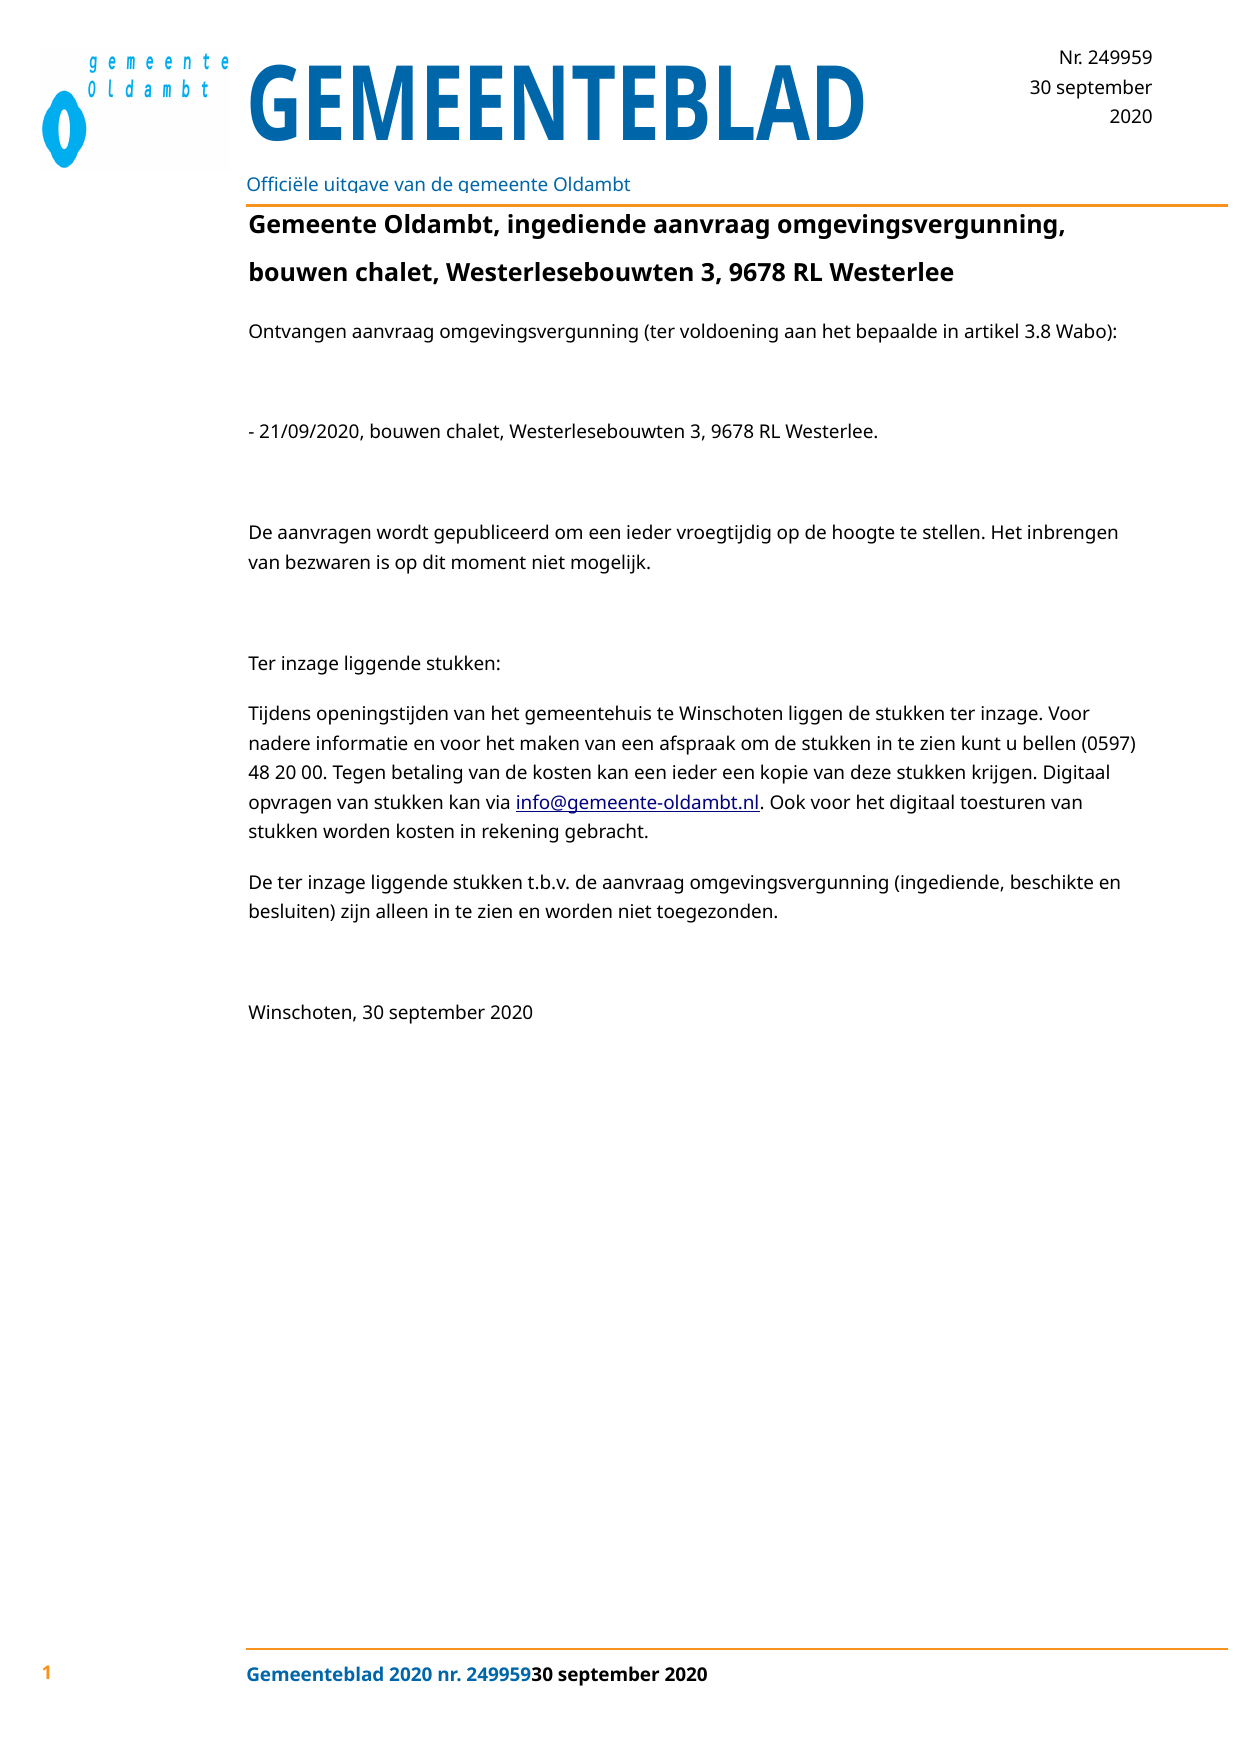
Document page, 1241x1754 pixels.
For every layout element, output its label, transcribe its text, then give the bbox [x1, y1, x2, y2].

text Gemeente Oldambt, ingediende aanvraag omgevingsvergunning, bouwen chalet, Westerlesebouwten 3, 9678 RL Westerlee [248, 207, 1152, 288]
text - 21/09/2020, bouwen chalet, Westerlesebouwten 3, 9678 RL Westerlee. [248, 419, 1152, 444]
text De ter inzage liggende stukken t.b.v. de aanvraag omgevingsvergunning (ingediende, beschikte en besluiten) zijn alleen in te zien en worden niet toegezonden. [248, 869, 1152, 924]
text Winschoten, 30 september 2020 [248, 999, 1152, 1025]
text De aanvragen wordt gepubliceerd om een ieder vroegtijdig op de hoogte te stellen. Het inbrengen van bezwaren is op dit moment niet mogelijk. [248, 519, 1152, 575]
text Ontvangen aanvraag omgevingsvergunning (ter voldoening aan het bepaalde in artikel 3.8 Wabo): [248, 318, 1152, 344]
text Ter inzage liggende stukken: [248, 650, 1152, 676]
text Tijdens openingstijden van het gemeentehuis te Winschoten liggen de stukken ter inzage. Voor nadere informatie en voor het maken van een afspraak om de stukken in te zien kunt u bellen (0597) 48 20 00. Tegen betaling van de kosten kan een ieder een kopie van deze stukken krijgen. Digitaal opvragen van stukken kan via info@gemeente-oldambt.nl. Ook voor het digitaal toesturen van stukken worden kosten in rekening gebracht. [248, 700, 1152, 844]
picture [41, 47, 231, 172]
